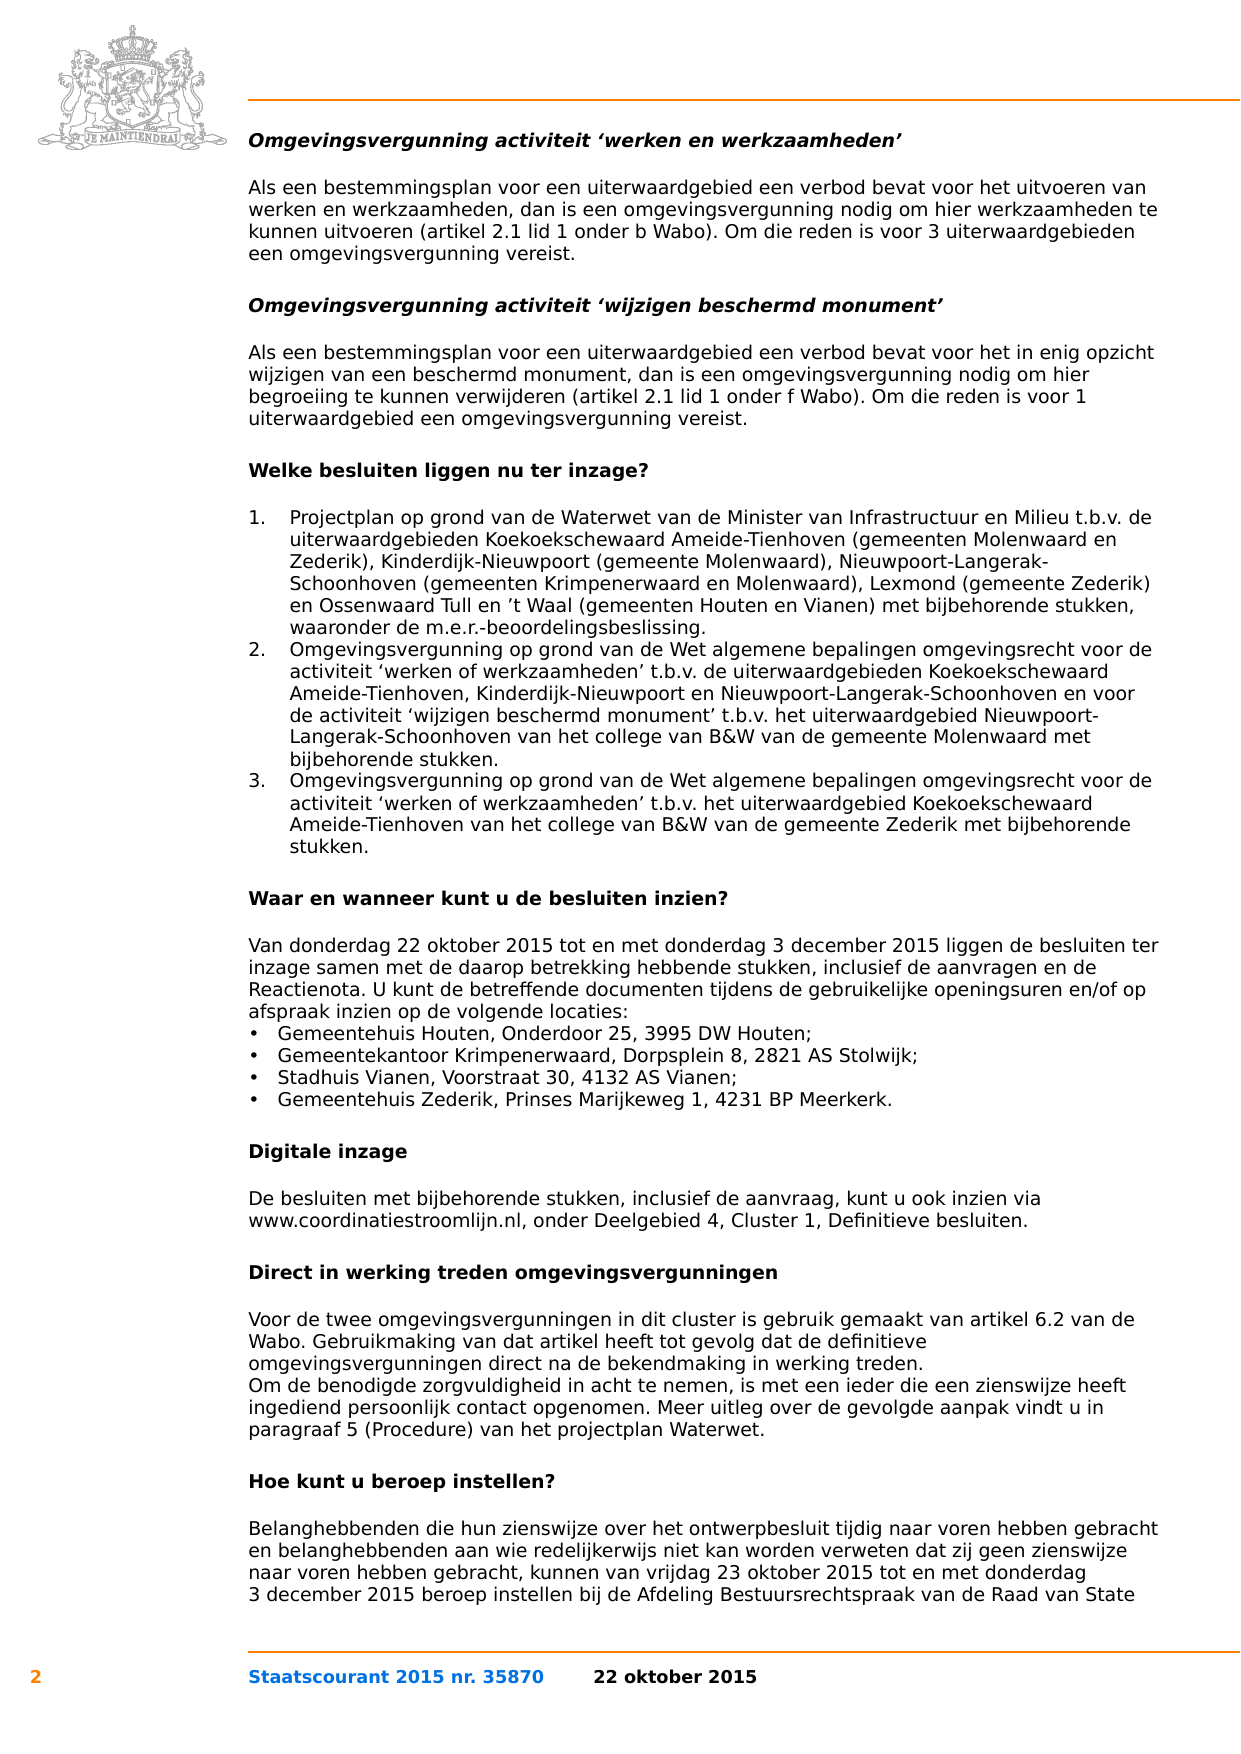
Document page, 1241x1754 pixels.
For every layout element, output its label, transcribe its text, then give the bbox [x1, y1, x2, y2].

subtitle Digitale inzage [248, 1141, 1163, 1163]
text 2. Omgevingsvergunning op grond van de Wet algemene bepalingen omgevingsrecht voor de activiteit ‘werken of werkzaamheden’ t.b.v. de uiterwaardgebieden Koekoekschewaard Ameide-Tienhoven, Kinderdijk-Nieuwpoort en Nieuwpoort-Langerak-Schoonhoven en voor de activiteit ‘wijzigen beschermd monument’ t.b.v. het uiterwaardgebied Nieuwpoort-Langerak-Schoonhoven van het college van B&W van de gemeente Molenwaard met bijbehorende stukken. [248, 638, 1163, 770]
text 1. Projectplan op grond van de Waterwet van de Minister van Infrastructuur en Milieu t.b.v. de uiterwaardgebieden Koekoekschewaard Ameide-Tienhoven (gemeenten Molenwaard en Zederik), Kinderdijk-Nieuwpoort (gemeente Molenwaard), Nieuwpoort-Langerak-Schoonhoven (gemeenten Krimpenerwaard en Molenwaard), Lexmond (gemeente Zederik) en Ossenwaard Tull en ’t Waal (gemeenten Houten en Vianen) met bijbehorende stukken, waaronder de m.e.r.-beoordelingsbeslissing. [248, 507, 1163, 638]
subtitle Waar en wanneer kunt u de besluiten inzien? [248, 888, 1163, 910]
text De besluiten met bijbehorende stukken, inclusief de aanvraag, kunt u ook inzien via www.coordinatiestroomlijn.nl, onder Deelgebied 4, Cluster 1, Definitieve besluiten. [248, 1188, 1163, 1232]
subtitle Omgevingsvergunning activiteit ‘werken en werkzaamheden’ [248, 130, 1163, 152]
text • Gemeentehuis Zederik, Prinses Marijkeweg 1, 4231 BP Meerkerk. [248, 1089, 1163, 1111]
text Belanghebbenden die hun zienswijze over het ontwerpbesluit tijdig naar voren hebben gebracht en belanghebbenden aan wie redelijkerwijs niet kan worden verweten dat zij geen zienswijze naar voren hebben gebracht, kunnen van vrijdag 23 oktober 2015 tot en met donderdag 3 december 2015 beroep instellen bij de Afdeling Bestuursrechtspraak van de Raad van State [248, 1518, 1163, 1606]
text Van donderdag 22 oktober 2015 tot en met donderdag 3 december 2015 liggen de besluiten ter inzage samen met de daarop betrekking hebbende stukken, inclusief de aanvragen en de Reactienota. U kunt de betreffende documenten tijdens de gebruikelijke openingsuren en/of op afspraak inzien op de volgende locaties: [248, 935, 1163, 1023]
text • Gemeentehuis Houten, Onderdoor 25, 3995 DW Houten; [248, 1023, 1163, 1045]
text • Stadhuis Vianen, Voorstraat 30, 4132 AS Vianen; [248, 1067, 1163, 1089]
text Als een bestemmingsplan voor een uiterwaardgebied een verbod bevat voor het in enig opzicht wijzigen van een beschermd monument, dan is een omgevingsvergunning nodig om hier begroeiing te kunnen verwijderen (artikel 2.1 lid 1 onder f Wabo). Om die reden is voor 1 uiterwaardgebied een omgevingsvergunning vereist. [248, 342, 1163, 430]
subtitle Direct in werking treden omgevingsvergunningen [248, 1262, 1163, 1284]
text 3. Omgevingsvergunning op grond van de Wet algemene bepalingen omgevingsrecht voor de activiteit ‘werken of werkzaamheden’ t.b.v. het uiterwaardgebied Koekoekschewaard Ameide-Tienhoven van het college van B&W van de gemeente Zederik met bijbehorende stukken. [248, 770, 1163, 858]
picture [38, 25, 227, 150]
text Voor de twee omgevingsvergunningen in dit cluster is gebruik gemaakt van artikel 6.2 van de Wabo. Gebruikmaking van dat artikel heeft tot gevolg dat de definitieve omgevingsvergunningen direct na de bekendmaking in werking treden. [248, 1309, 1163, 1375]
subtitle Omgevingsvergunning activiteit ‘wijzigen beschermd monument’ [248, 295, 1163, 317]
text Als een bestemmingsplan voor een uiterwaardgebied een verbod bevat voor het uitvoeren van werken en werkzaamheden, dan is een omgevingsvergunning nodig om hier werkzaamheden te kunnen uitvoeren (artikel 2.1 lid 1 onder b Wabo). Om die reden is voor 3 uiterwaardgebieden een omgevingsvergunning vereist. [248, 177, 1163, 265]
text Om de benodigde zorgvuldigheid in acht te nemen, is met een ieder die een zienswijze heeft ingediend persoonlijk contact opgenomen. Meer uitleg over de gevolgde aanpak vindt u in paragraaf 5 (Procedure) van het projectplan Waterwet. [248, 1375, 1163, 1441]
subtitle Welke besluiten liggen nu ter inzage? [248, 460, 1163, 482]
text • Gemeentekantoor Krimpenerwaard, Dorpsplein 8, 2821 AS Stolwijk; [248, 1045, 1163, 1067]
subtitle Hoe kunt u beroep instellen? [248, 1471, 1163, 1493]
